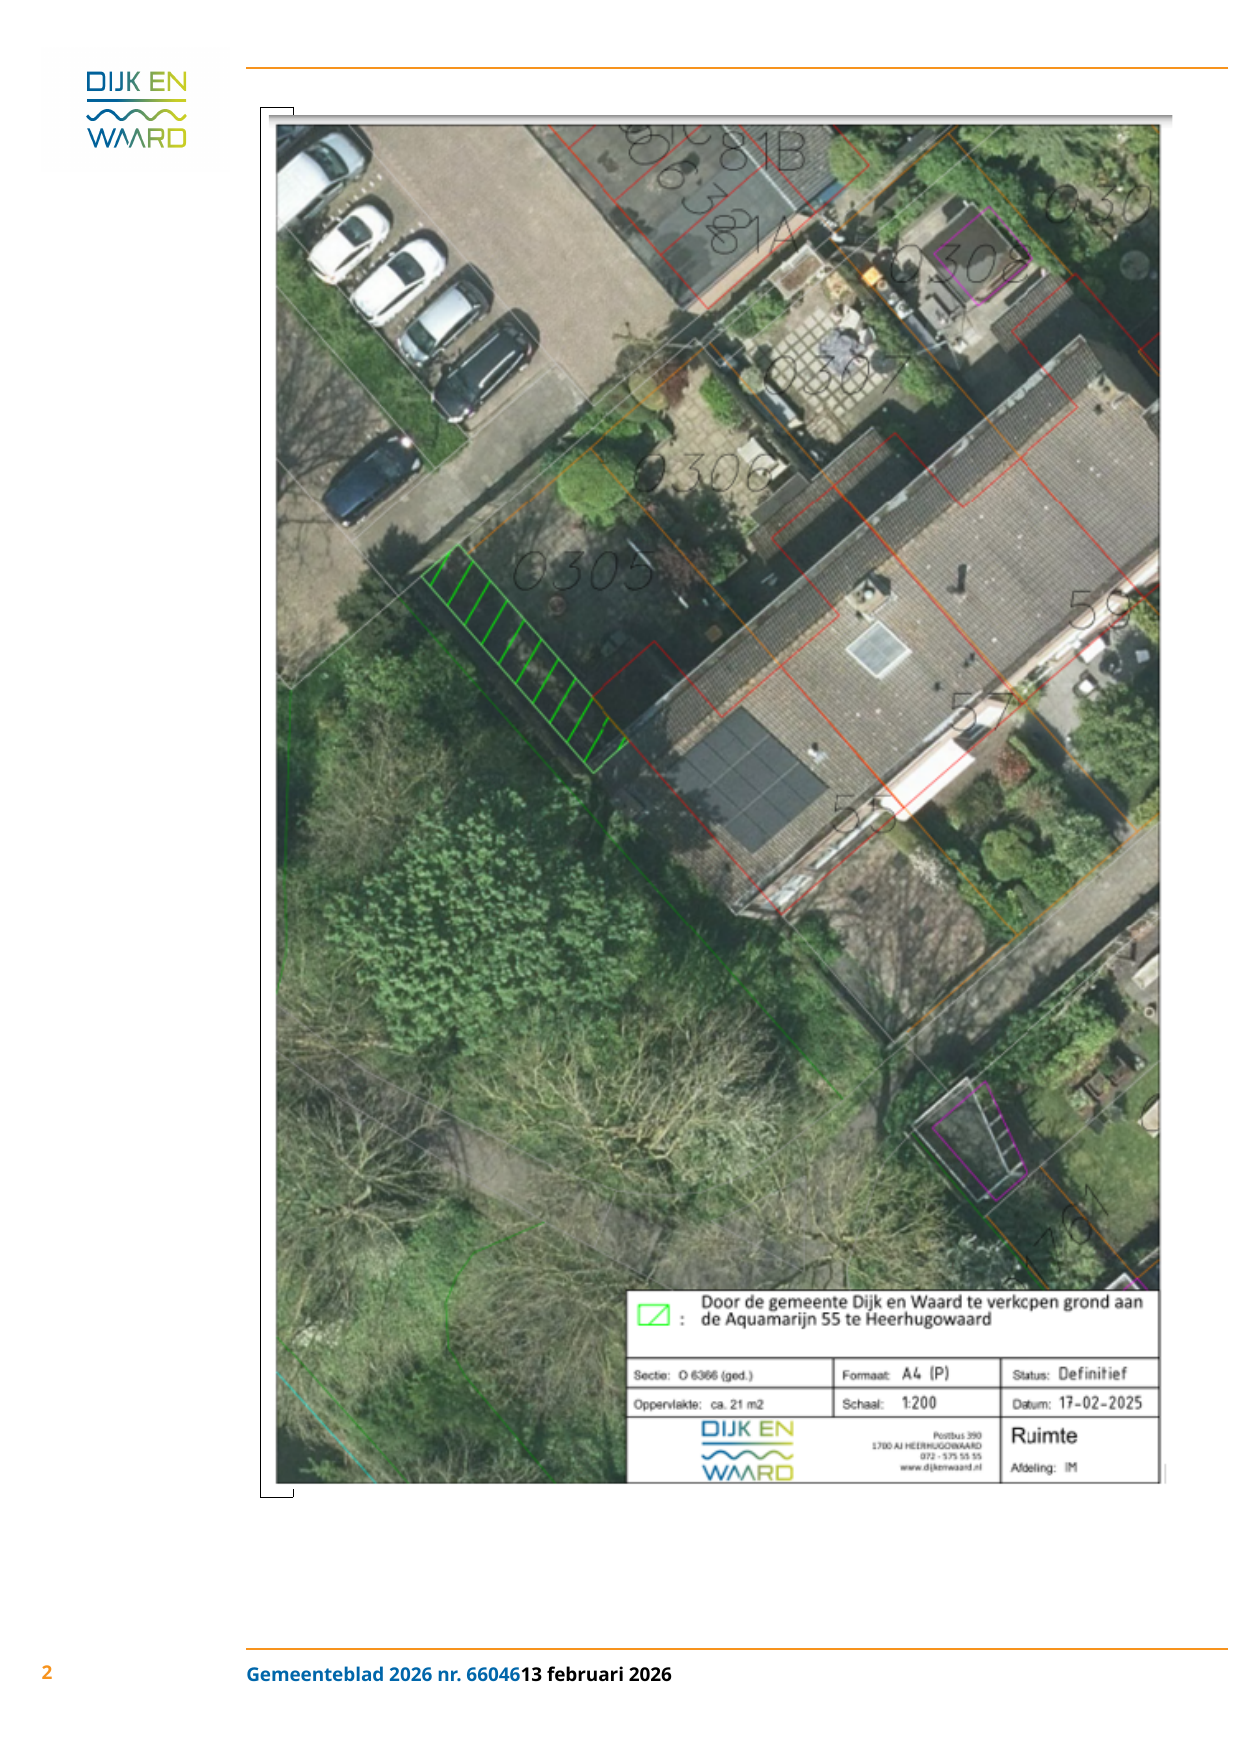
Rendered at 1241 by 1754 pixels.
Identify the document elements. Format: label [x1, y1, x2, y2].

picture [268, 115, 1173, 1489]
picture [41, 47, 231, 172]
